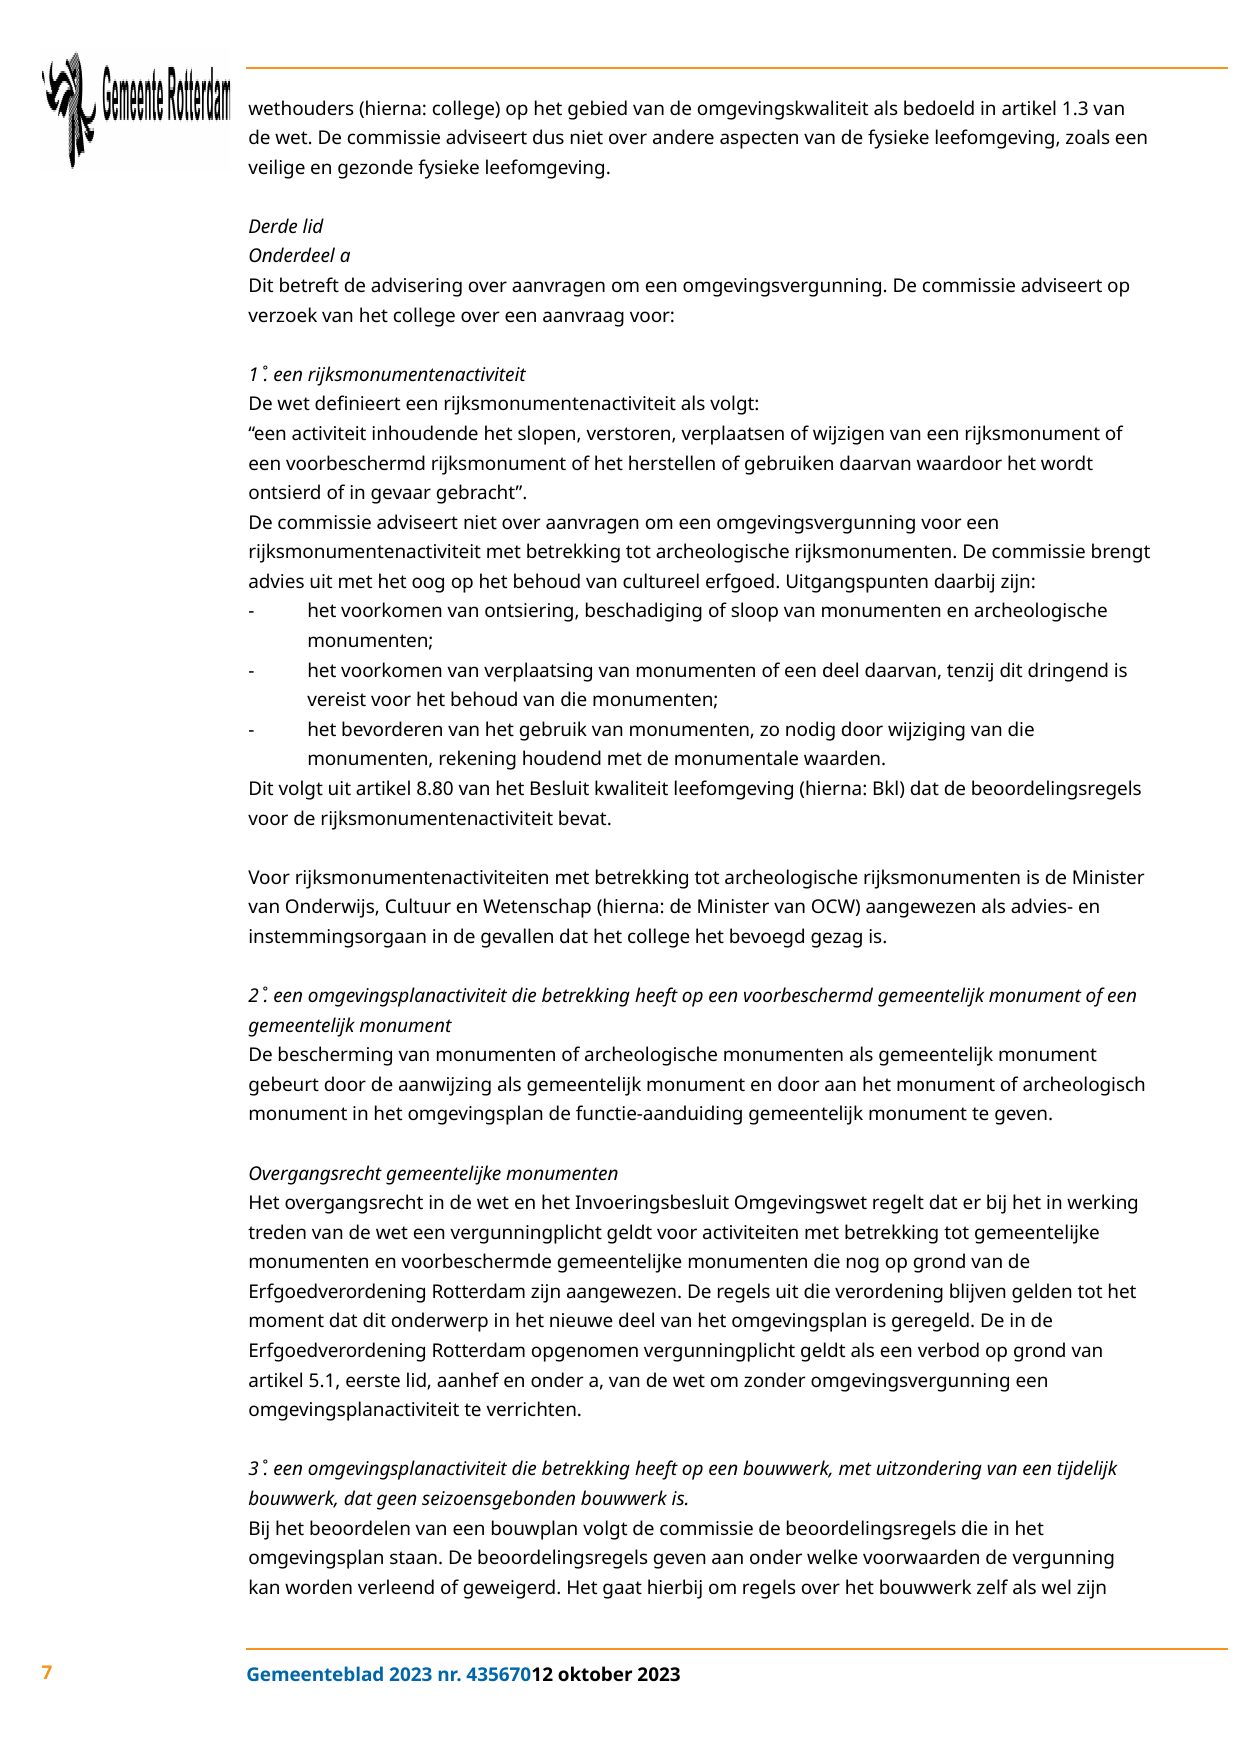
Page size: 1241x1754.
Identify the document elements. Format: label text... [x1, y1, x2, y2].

list het voorkomen van ontsiering, beschadiging of sloop van monumenten en archeologische monumenten; [248, 598, 1152, 653]
text De commissie adviseert niet over aanvragen om een omgevingsvergunning voor een rijksmonumentenactiviteit met betrekking tot archeologische rijksmonumenten. De commissie brengt advies uit met het oog op het behoud van cultureel erfgoed. Uitgangspunten daarbij zijn: [248, 509, 1152, 594]
picture [41, 47, 231, 172]
text Voor rijksmonumentenactiviteiten met betrekking tot archeologische rijksmonumenten is de Minister van Onderwijs, Cultuur en Wetenschap (hierna: de Minister van OCW) aangewezen als advies- en instemmingsorgaan in de gevallen dat het college het bevoegd gezag is. [248, 864, 1152, 949]
text Dit betreft de advisering over aanvragen om een omgevingsvergunning. De commissie adviseert op verzoek van het college over een aanvraag voor: [248, 272, 1152, 328]
text Het overgangsrecht in de wet en het Invoeringsbesluit Omgevingswet regelt dat er bij het in werking treden van de wet een vergunningplicht geldt voor activiteiten met betrekking tot gemeentelijke monumenten en voorbeschermde gemeentelijke monumenten die nog op grond van de Erfgoedverordening Rotterdam zijn aangewezen. De regels uit die verordening blijven gelden tot het moment dat dit onderwerp in het nieuwe deel van het omgevingsplan is geregeld. De in de Erfgoedverordening Rotterdam opgenomen vergunningplicht geldt als een verbod op grond van artikel 5.1, eerste lid, aanhef en onder a, van de wet om zonder omgevingsvergunning een omgevingsplanactiviteit te verrichten. [248, 1189, 1152, 1422]
text De bescherming van monumenten of archeologische monumenten als gemeentelijk monument gebeurt door de aanwijzing als gemeentelijk monument en door aan het monument of archeologisch monument in het omgevingsplan de functie-aanduiding gemeentelijk monument te geven. [248, 1041, 1152, 1126]
text Dit volgt uit artikel 8.80 van het Besluit kwaliteit leefomgeving (hierna: Bkl) dat de beoordelingsregels voor de rijksmonumentenactiviteit bevat. [248, 775, 1152, 831]
text 1 ̊. een rijksmonumentenactiviteit [248, 361, 1152, 387]
list het voorkomen van verplaatsing van monumenten of een deel daarvan, tenzij dit dringend is vereist voor het behoud van die monumenten; [248, 657, 1152, 712]
text De wet definieert een rijksmonumentenactiviteit als volgt: [248, 391, 1152, 416]
list het bevorderen van het gebruik van monumenten, zo nodig door wijziging van die monumenten, rekening houdend met de monumentale waarden. [248, 716, 1152, 771]
text Bij het beoordelen van een bouwplan volgt de commissie de beoordelingsregels die in het [248, 1515, 1152, 1541]
text “een activiteit inhoudende het slopen, verstoren, verplaatsen of wijzigen van een rijksmonument of een voorbeschermd rijksmonument of het herstellen of gebruiken daarvan waardoor het wordt ontsierd of in gevaar gebracht”. [248, 420, 1152, 505]
text omgevingsplan staan. De beoordelingsregels geven aan onder welke voorwaarden de vergunning kan worden verleend of geweigerd. Het gaat hierbij om regels over het bouwwerk zelf als wel zijn [248, 1544, 1152, 1600]
text Onderdeel a [248, 243, 1152, 268]
text Overgangsrecht gemeentelijke monumenten [248, 1160, 1152, 1186]
text 3 ̊. een omgevingsplanactiviteit die betrekking heeft op een bouwwerk, met uitzondering van een tijdelijk bouwwerk, dat geen seizoensgebonden bouwwerk is. [248, 1456, 1152, 1511]
text Derde lid [248, 213, 1152, 239]
text wethouders (hierna: college) op het gebied van de omgevingskwaliteit als bedoeld in artikel 1.3 van de wet. De commissie adviseert dus niet over andere aspecten van de fysieke leefomgeving, zoals een veilige en gezonde fysieke leefomgeving. [248, 95, 1152, 180]
text 2 ̊. een omgevingsplanactiviteit die betrekking heeft op een voorbeschermd gemeentelijk monument of een gemeentelijk monument [248, 982, 1152, 1038]
